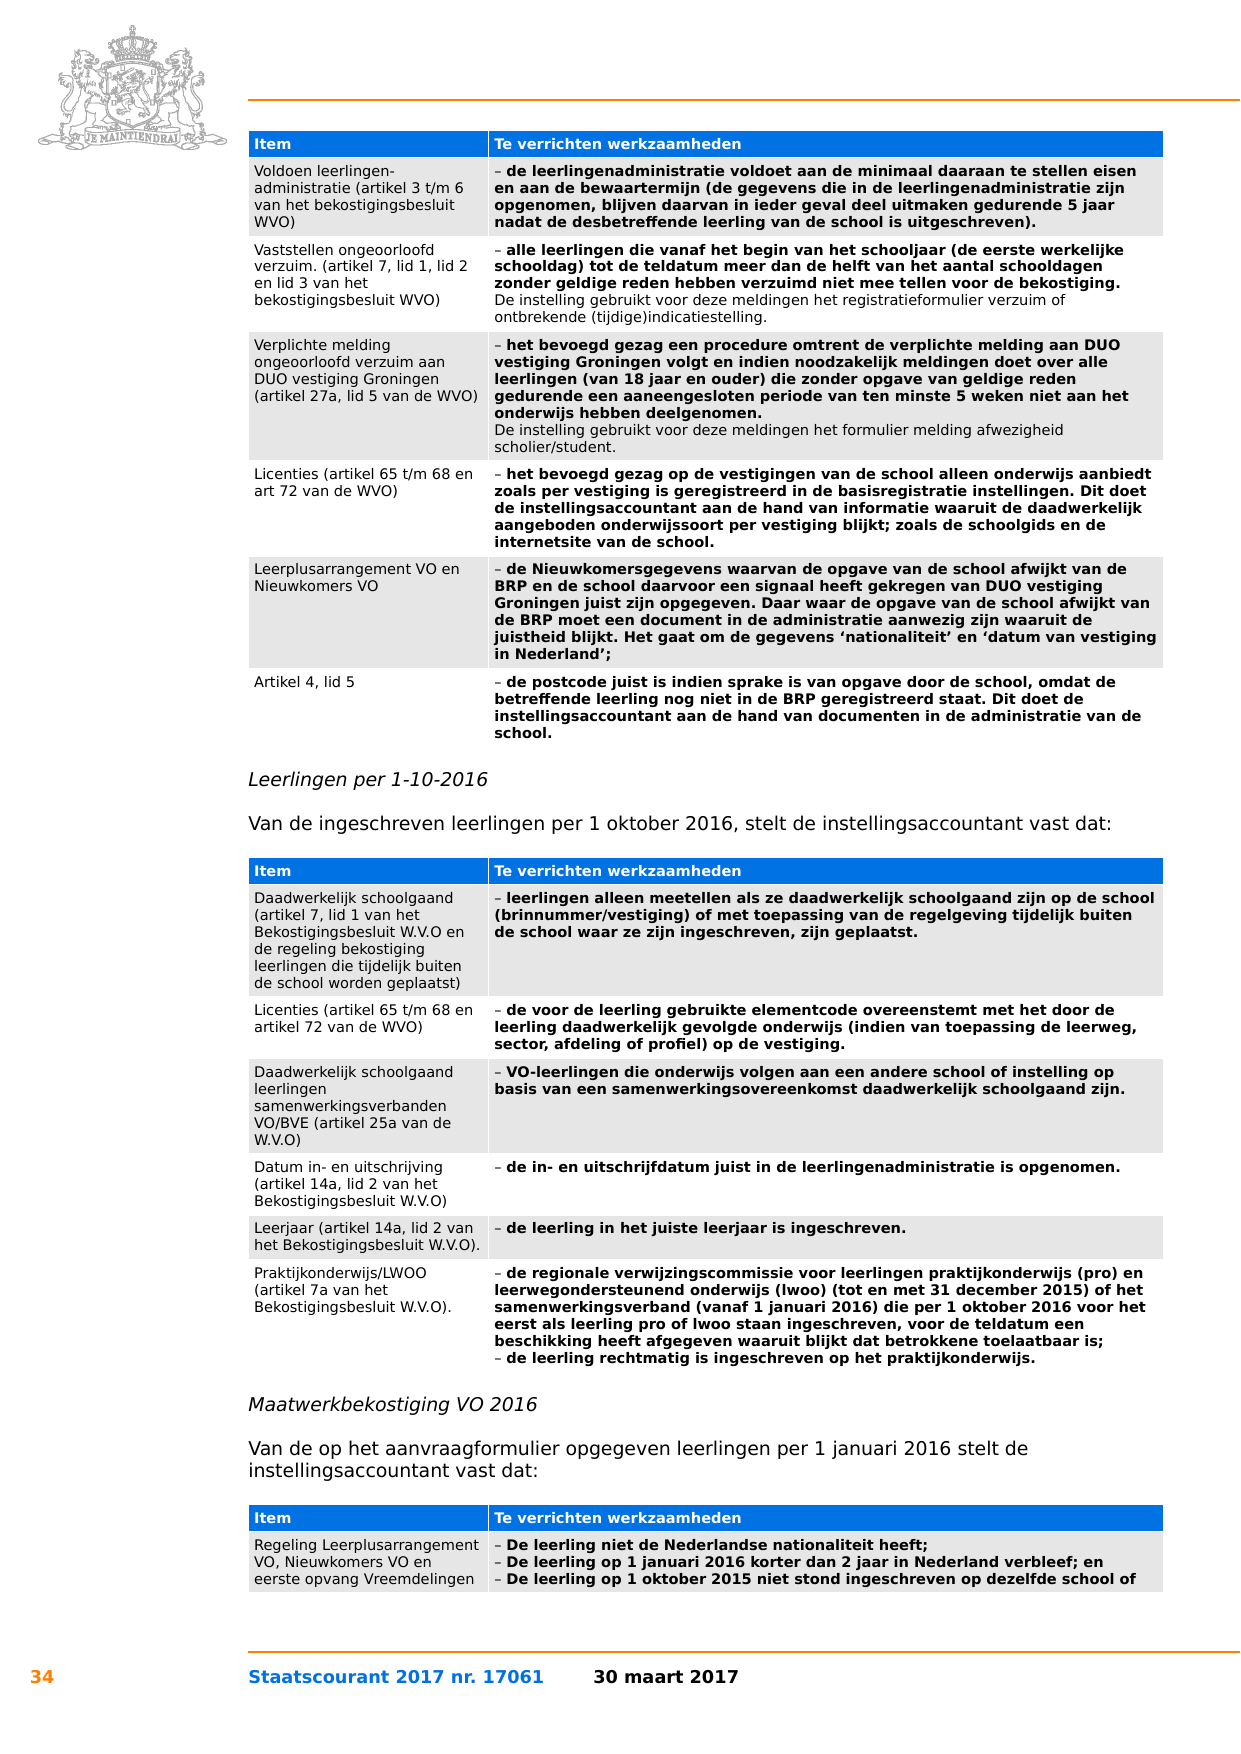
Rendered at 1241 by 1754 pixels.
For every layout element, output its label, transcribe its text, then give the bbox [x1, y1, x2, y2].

table_header Item [249, 858, 488, 884]
table_cell Licenties (artikel 65 t/m 68 en artikel 72 van de WVO) [249, 998, 488, 1058]
table_cell – de leerling in het juiste leerjaar is ingeschreven. [489, 1216, 1163, 1259]
table_cell – het bevoegd gezag op de vestigingen van de school alleen onderwijs aanbiedt zoals per vestiging is geregistreerd in de basisregistratie instellingen. Dit doet de instellingsaccountant aan de hand van informatie waaruit de daadwerkelijk aangeboden onderwijssoort per vestiging blijkt; zoals de schoolgids en de internetsite van de school. [489, 461, 1163, 556]
table_cell Regeling Leerplusarrangement VO, Nieuwkomers VO en eerste opvang Vreemdelingen [249, 1532, 488, 1592]
picture [38, 25, 227, 150]
table_cell – de regionale verwijzingscommissie voor leerlingen praktijkonderwijs (pro) en leerwegondersteunend onderwijs (lwoo) (tot en met 31 december 2015) of het samenwerkingsverband (vanaf 1 januari 2016) die per 1 oktober 2016 voor het eerst als leerling pro of lwoo staan ingeschreven, voor de teldatum een beschikking heeft afgegeven waaruit blijkt dat betrokkene toelaatbaar is; – de leerling rechtmatig is ingeschreven op het praktijkonderwijs. [489, 1260, 1163, 1371]
table_cell – leerlingen alleen meetellen als ze daadwerkelijk schoolgaand zijn op de school (brinnummer/vestiging) of met toepassing van de regelgeving tijdelijk buiten de school waar ze zijn ingeschreven, zijn geplaatst. [489, 885, 1163, 996]
table_header Item [249, 1505, 488, 1531]
table_cell Verplichte melding ongeoorloofd verzuim aan DUO vestiging Groningen (artikel 27a, lid 5 van de WVO) [249, 332, 488, 460]
table_cell Leerjaar (artikel 14a, lid 2 van het Bekostigingsbesluit W.V.O). [249, 1216, 488, 1259]
table_cell Daadwerkelijk schoolgaand (artikel 7, lid 1 van het Bekostigingsbesluit W.V.O en de regeling bekostiging leerlingen die tijdelijk buiten de school worden geplaatst) [249, 885, 488, 996]
table_cell – de postcode juist is indien sprake is van opgave door de school, omdat de betreffende leerling nog niet in de BRP geregistreerd staat. Dit doet de instellingsaccountant aan de hand van documenten in de administratie van de school. [489, 669, 1163, 746]
table_cell Daadwerkelijk schoolgaand leerlingen samenwerkingsverbanden VO/BVE (artikel 25a van de W.V.O) [249, 1059, 488, 1153]
table_cell – alle leerlingen die vanaf het begin van het schooljaar (de eerste werkelijke schooldag) tot de teldatum meer dan de helft van het aantal schooldagen zonder geldige reden hebben verzuimd niet mee tellen voor de bekostiging. De instelling gebruikt voor deze meldingen het registratieformulier verzuim of ontbrekende (tijdige)indicatiestelling. [489, 237, 1163, 331]
table_cell Voldoen leerlingen- administratie (artikel 3 t/m 6 van het bekostigingsbesluit WVO) [249, 158, 488, 236]
subtitle Maatwerkbekostiging VO 2016 [248, 1394, 1163, 1416]
table_cell – de Nieuwkomersgegevens waarvan de opgave van de school afwijkt van de BRP en de school daarvoor een signaal heeft gekregen van DUO vestiging Groningen juist zijn opgegeven. Daar waar de opgave van de school afwijkt van de BRP moet een document in de administratie aanwezig zijn waaruit de juistheid blijkt. Het gaat om de gegevens ‘nationaliteit’ en ‘datum van vestiging in Nederland’; [489, 557, 1163, 668]
table_cell – de in- en uitschrijfdatum juist in de leerlingenadministratie is opgenomen. [489, 1154, 1163, 1214]
table_cell – VO-leerlingen die onderwijs volgen aan een andere school of instelling op basis van een samenwerkingsovereenkomst daadwerkelijk schoolgaand zijn. [489, 1059, 1163, 1153]
table_cell – De leerling niet de Nederlandse nationaliteit heeft; – De leerling op 1 januari 2016 korter dan 2 jaar in Nederland verbleef; en – De leerling op 1 oktober 2015 niet stond ingeschreven op dezelfde school of [489, 1532, 1163, 1592]
table_header Te verrichten werkzaamheden [489, 131, 1163, 157]
table_cell – het bevoegd gezag een procedure omtrent de verplichte melding aan DUO vestiging Groningen volgt en indien noodzakelijk meldingen doet over alle leerlingen (van 18 jaar en ouder) die zonder opgave van geldige reden gedurende een aaneengesloten periode van ten minste 5 weken niet aan het onderwijs hebben deelgenomen. De instelling gebruikt voor deze meldingen het formulier melding afwezigheid scholier/student. [489, 332, 1163, 460]
table_cell Praktijkonderwijs/LWOO (artikel 7a van het Bekostigingsbesluit W.V.O). [249, 1260, 488, 1371]
subtitle Leerlingen per 1-10-2016 [248, 769, 1163, 791]
text Van de ingeschreven leerlingen per 1 oktober 2016, stelt de instellingsaccountant vast dat: [248, 813, 1163, 835]
table_header Te verrichten werkzaamheden [489, 1505, 1163, 1531]
table_cell Leerplusarrangement VO en Nieuwkomers VO [249, 557, 488, 668]
table_cell Artikel 4, lid 5 [249, 669, 488, 746]
table_cell Vaststellen ongeoorloofd verzuim. (artikel 7, lid 1, lid 2 en lid 3 van het bekostigingsbesluit WVO) [249, 237, 488, 331]
table_header Item [249, 131, 488, 157]
table_header Te verrichten werkzaamheden [489, 858, 1163, 884]
table_cell – de leerlingenadministratie voldoet aan de minimaal daaraan te stellen eisen en aan de bewaartermijn (de gegevens die in de leerlingenadministratie zijn opgenomen, blijven daarvan in ieder geval deel uitmaken gedurende 5 jaar nadat de desbetreffende leerling van de school is uitgeschreven). [489, 158, 1163, 236]
text Van de op het aanvraagformulier opgegeven leerlingen per 1 januari 2016 stelt de instellingsaccountant vast dat: [248, 1438, 1163, 1482]
table_cell – de voor de leerling gebruikte elementcode overeenstemt met het door de leerling daadwerkelijk gevolgde onderwijs (indien van toepassing de leerweg, sector, afdeling of profiel) op de vestiging. [489, 998, 1163, 1058]
table_cell Licenties (artikel 65 t/m 68 en art 72 van de WVO) [249, 461, 488, 556]
table_cell Datum in- en uitschrijving (artikel 14a, lid 2 van het Bekostigingsbesluit W.V.O) [249, 1154, 488, 1214]
